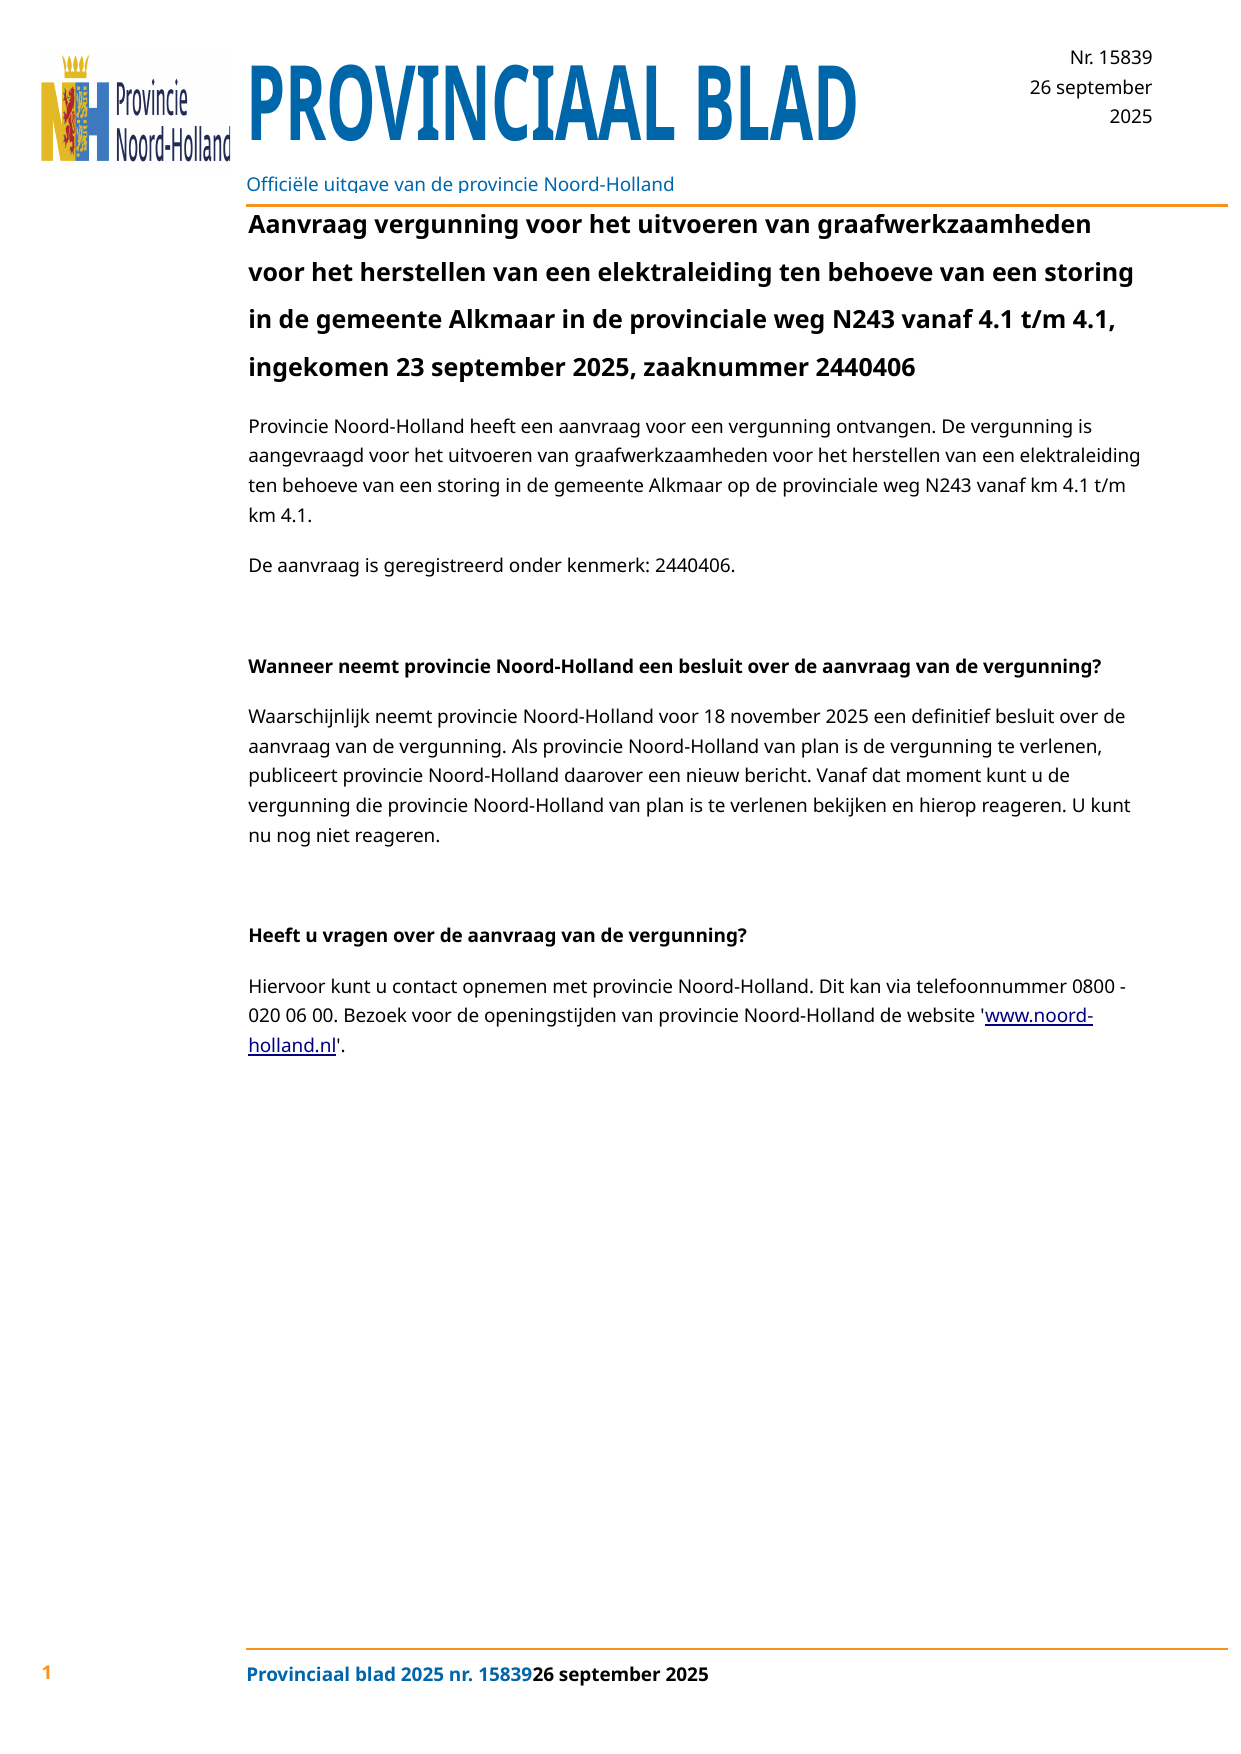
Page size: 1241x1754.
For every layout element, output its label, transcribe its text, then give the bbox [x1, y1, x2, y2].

picture [41, 47, 231, 172]
text Waarschijnlijk neemt provincie Noord-Holland voor 18 november 2025 een definitief besluit over de aanvraag van de vergunning. Als provincie Noord-Holland van plan is de vergunning te verlenen, publiceert provincie Noord-Holland daarover een nieuw bericht. Vanaf dat moment kunt u de vergunning die provincie Noord-Holland van plan is te verlenen bekijken en hierop reageren. U kunt nu nog niet reageren. [248, 703, 1152, 848]
text Wanneer neemt provincie Noord-Holland een besluit over de aanvraag van de vergunning? [248, 653, 1152, 679]
text Provincie Noord-Holland heeft een aanvraag voor een vergunning ontvangen. De vergunning is aangevraagd voor het uitvoeren van graafwerkzaamheden voor het herstellen van een elektraleiding ten behoeve van een storing in de gemeente Alkmaar op de provinciale weg N243 vanaf km 4.1 t/m km 4.1. [248, 413, 1152, 528]
text Hiervoor kunt u contact opnemen met provincie Noord-Holland. Dit kan via telefoonnummer 0800 - 020 06 00. Bezoek voor de openingstijden van provincie Noord-Holland de website 'www.noord-holland.nl'. [248, 973, 1152, 1058]
text Heeft u vragen over de aanvraag van de vergunning? [248, 923, 1152, 948]
text De aanvraag is geregistreerd onder kenmerk: 2440406. [248, 552, 1152, 578]
text Aanvraag vergunning voor het uitvoeren van graafwerkzaamheden voor het herstellen van een elektraleiding ten behoeve van een storing in de gemeente Alkmaar in de provinciale weg N243 vanaf 4.1 t/m 4.1, ingekomen 23 september 2025, zaaknummer 2440406 [248, 207, 1152, 384]
